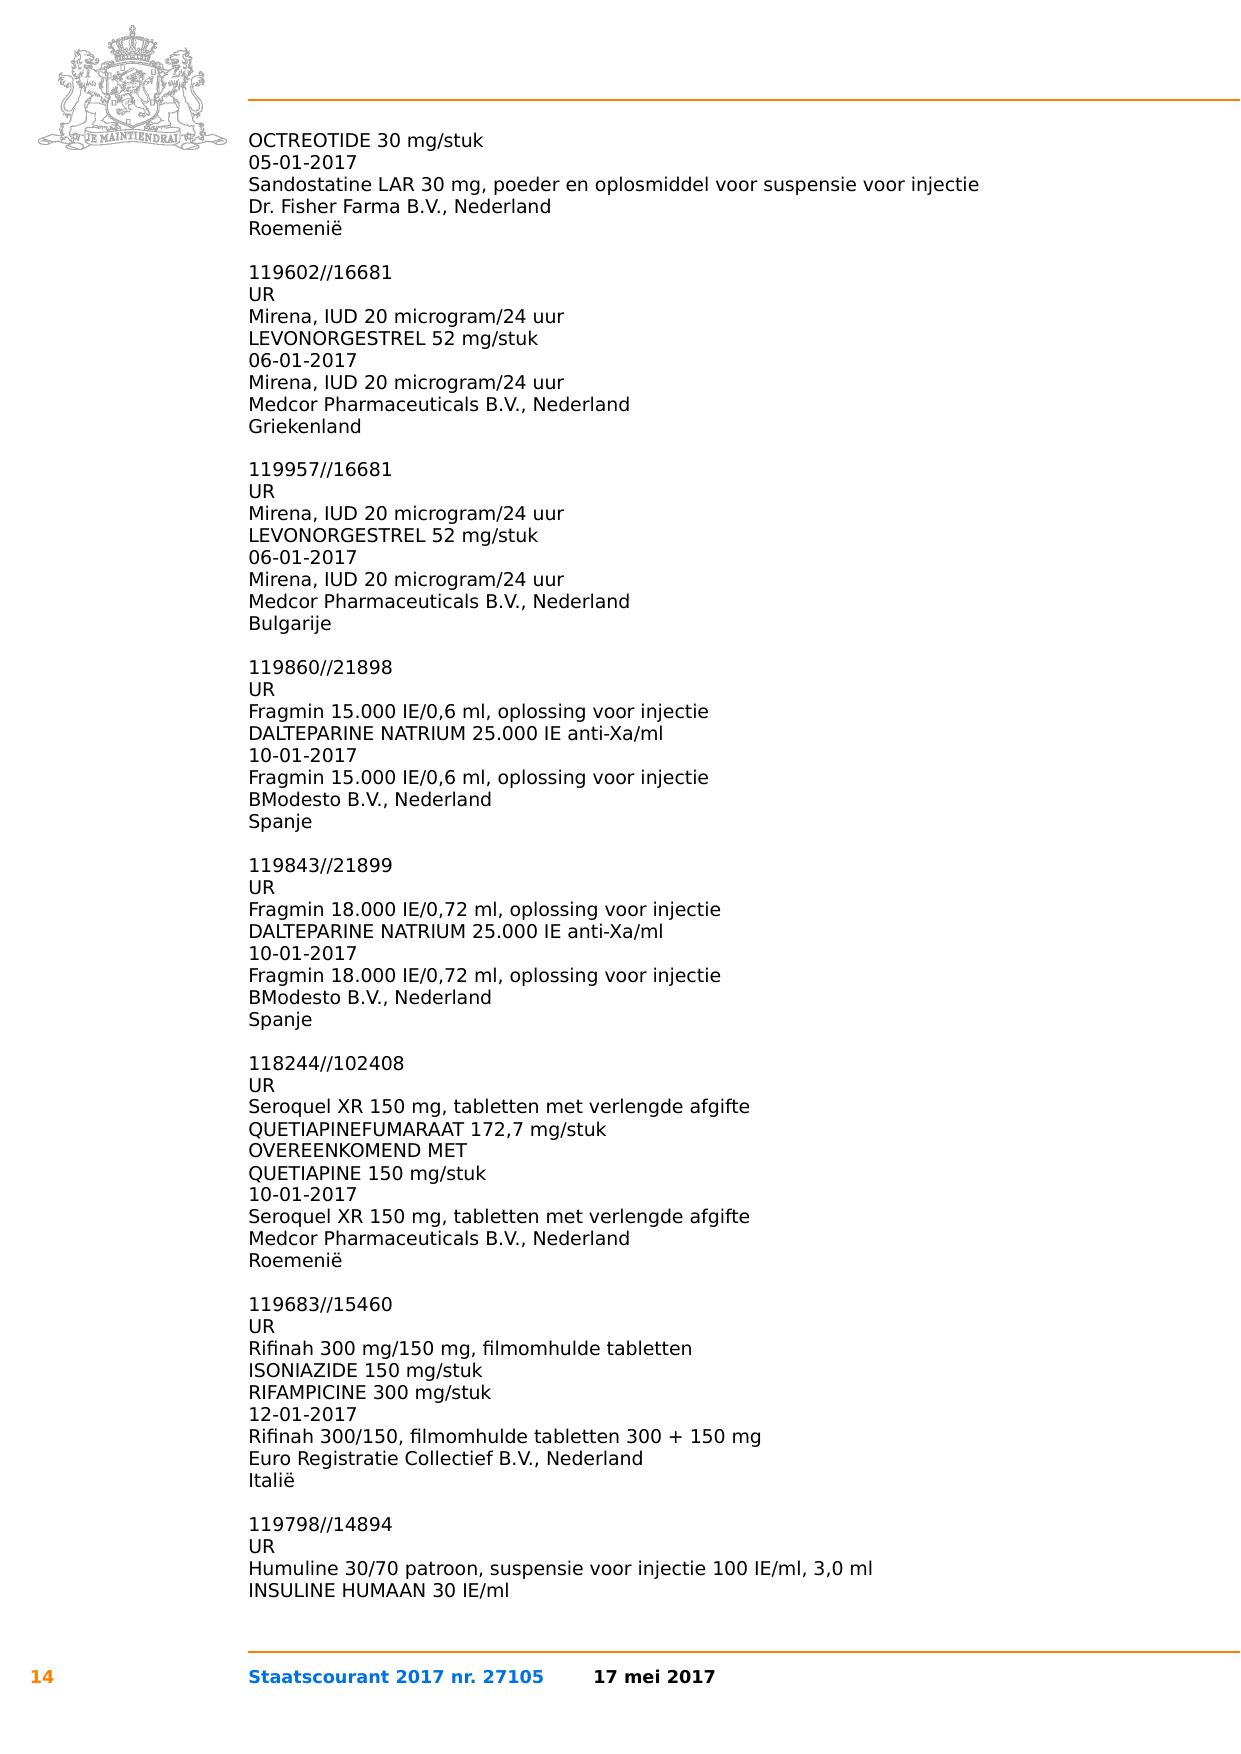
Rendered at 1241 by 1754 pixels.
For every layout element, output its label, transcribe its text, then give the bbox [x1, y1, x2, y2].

text Mirena, IUD 20 microgram/24 uur [248, 306, 1163, 328]
text 119957//16681 [248, 459, 1163, 481]
text UR [248, 679, 1163, 701]
text 06-01-2017 [248, 547, 1163, 569]
text Fragmin 15.000 IE/0,6 ml, oplossing voor injectie [248, 701, 1163, 723]
text Roemenië [248, 218, 1163, 240]
text Mirena, IUD 20 microgram/24 uur [248, 569, 1163, 591]
text Italië [248, 1470, 1163, 1492]
text Spanje [248, 811, 1163, 833]
text 12-01-2017 [248, 1404, 1163, 1426]
text Mirena, IUD 20 microgram/24 uur [248, 372, 1163, 393]
text LEVONORGESTREL 52 mg/stuk [248, 525, 1163, 547]
text Fragmin 15.000 IE/0,6 ml, oplossing voor injectie [248, 767, 1163, 789]
text 10-01-2017 [248, 1184, 1163, 1206]
text UR [248, 481, 1163, 503]
text 119860//21898 [248, 657, 1163, 679]
text Sandostatine LAR 30 mg, poeder en oplosmiddel voor suspensie voor injectie [248, 174, 1163, 196]
text OCTREOTIDE 30 mg/stuk [248, 130, 1163, 152]
text BModesto B.V., Nederland [248, 987, 1163, 1009]
text 119798//14894 [248, 1514, 1163, 1536]
text QUETIAPINEFUMARAAT 172,7 mg/stuk [248, 1118, 1163, 1140]
text Dr. Fisher Farma B.V., Nederland [248, 196, 1163, 218]
text Medcor Pharmaceuticals B.V., Nederland [248, 1228, 1163, 1250]
text UR [248, 1074, 1163, 1096]
text Humuline 30/70 patroon, suspensie voor injectie 100 IE/ml, 3,0 ml [248, 1558, 1163, 1580]
text UR [248, 284, 1163, 306]
text Bulgarije [248, 613, 1163, 635]
text Spanje [248, 1009, 1163, 1031]
text Fragmin 18.000 IE/0,72 ml, oplossing voor injectie [248, 899, 1163, 921]
text Rifinah 300/150, filmomhulde tabletten 300 + 150 mg [248, 1426, 1163, 1448]
text UR [248, 877, 1163, 899]
text 10-01-2017 [248, 943, 1163, 965]
text 119843//21899 [248, 855, 1163, 877]
text LEVONORGESTREL 52 mg/stuk [248, 328, 1163, 349]
text 119602//16681 [248, 262, 1163, 284]
text Euro Registratie Collectief B.V., Nederland [248, 1448, 1163, 1470]
text DALTEPARINE NATRIUM 25.000 IE anti-Xa/ml [248, 723, 1163, 745]
text ISONIAZIDE 150 mg/stuk [248, 1360, 1163, 1382]
text Rifinah 300 mg/150 mg, filmomhulde tabletten [248, 1338, 1163, 1360]
text Griekenland [248, 416, 1163, 437]
text Medcor Pharmaceuticals B.V., Nederland [248, 591, 1163, 613]
text 05-01-2017 [248, 152, 1163, 174]
text Roemenië [248, 1250, 1163, 1272]
text 10-01-2017 [248, 745, 1163, 767]
text DALTEPARINE NATRIUM 25.000 IE anti-Xa/ml [248, 921, 1163, 943]
text Medcor Pharmaceuticals B.V., Nederland [248, 393, 1163, 416]
picture [38, 25, 227, 150]
text OVEREENKOMEND MET [248, 1140, 1163, 1162]
text Mirena, IUD 20 microgram/24 uur [248, 503, 1163, 525]
text BModesto B.V., Nederland [248, 789, 1163, 811]
text Fragmin 18.000 IE/0,72 ml, oplossing voor injectie [248, 965, 1163, 987]
text QUETIAPINE 150 mg/stuk [248, 1162, 1163, 1184]
text Seroquel XR 150 mg, tabletten met verlengde afgifte [248, 1096, 1163, 1118]
text 06-01-2017 [248, 349, 1163, 372]
text 119683//15460 [248, 1294, 1163, 1316]
text UR [248, 1536, 1163, 1558]
text UR [248, 1316, 1163, 1338]
text INSULINE HUMAAN 30 IE/ml [248, 1580, 1163, 1602]
text RIFAMPICINE 300 mg/stuk [248, 1382, 1163, 1404]
text 118244//102408 [248, 1052, 1163, 1074]
text Seroquel XR 150 mg, tabletten met verlengde afgifte [248, 1206, 1163, 1228]
